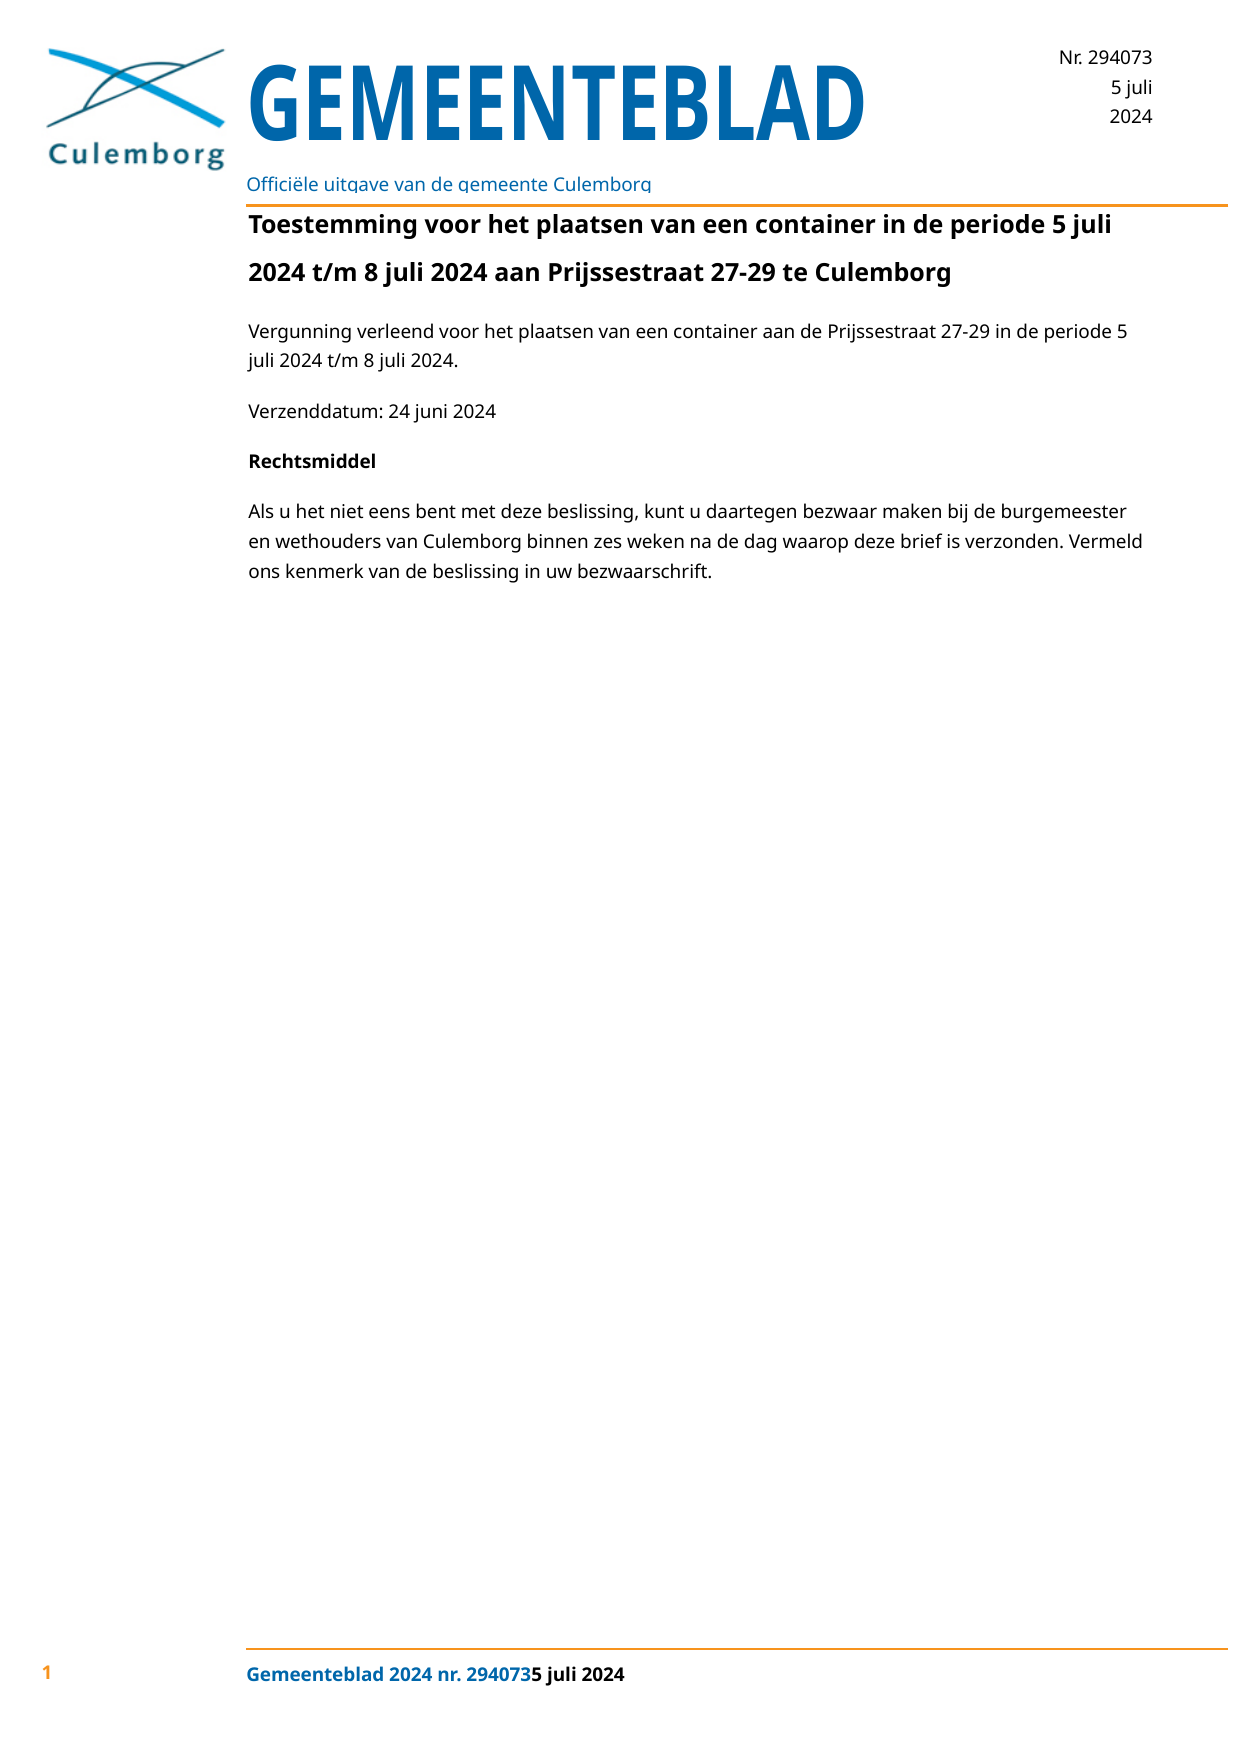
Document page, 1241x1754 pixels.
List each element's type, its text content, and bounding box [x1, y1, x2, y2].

text Verzenddatum: 24 juni 2024 [248, 398, 1152, 424]
text Rechtsmiddel [248, 448, 1152, 474]
text Als u het niet eens bent met deze beslissing, kunt u daartegen bezwaar maken bij de burgemeester en wethouders van Culemborg binnen zes weken na de dag waarop deze brief is verzonden. Vermeld ons kenmerk van de beslissing in uw bezwaarschrift. [248, 499, 1152, 584]
picture [41, 47, 231, 172]
text Toestemming voor het plaatsen van een container in de periode 5 juli 2024 t/m 8 juli 2024 aan Prijssestraat 27-29 te Culemborg [248, 207, 1152, 288]
text Vergunning verleend voor het plaatsen van een container aan de Prijssestraat 27-29 in de periode 5 juli 2024 t/m 8 juli 2024. [248, 318, 1152, 373]
